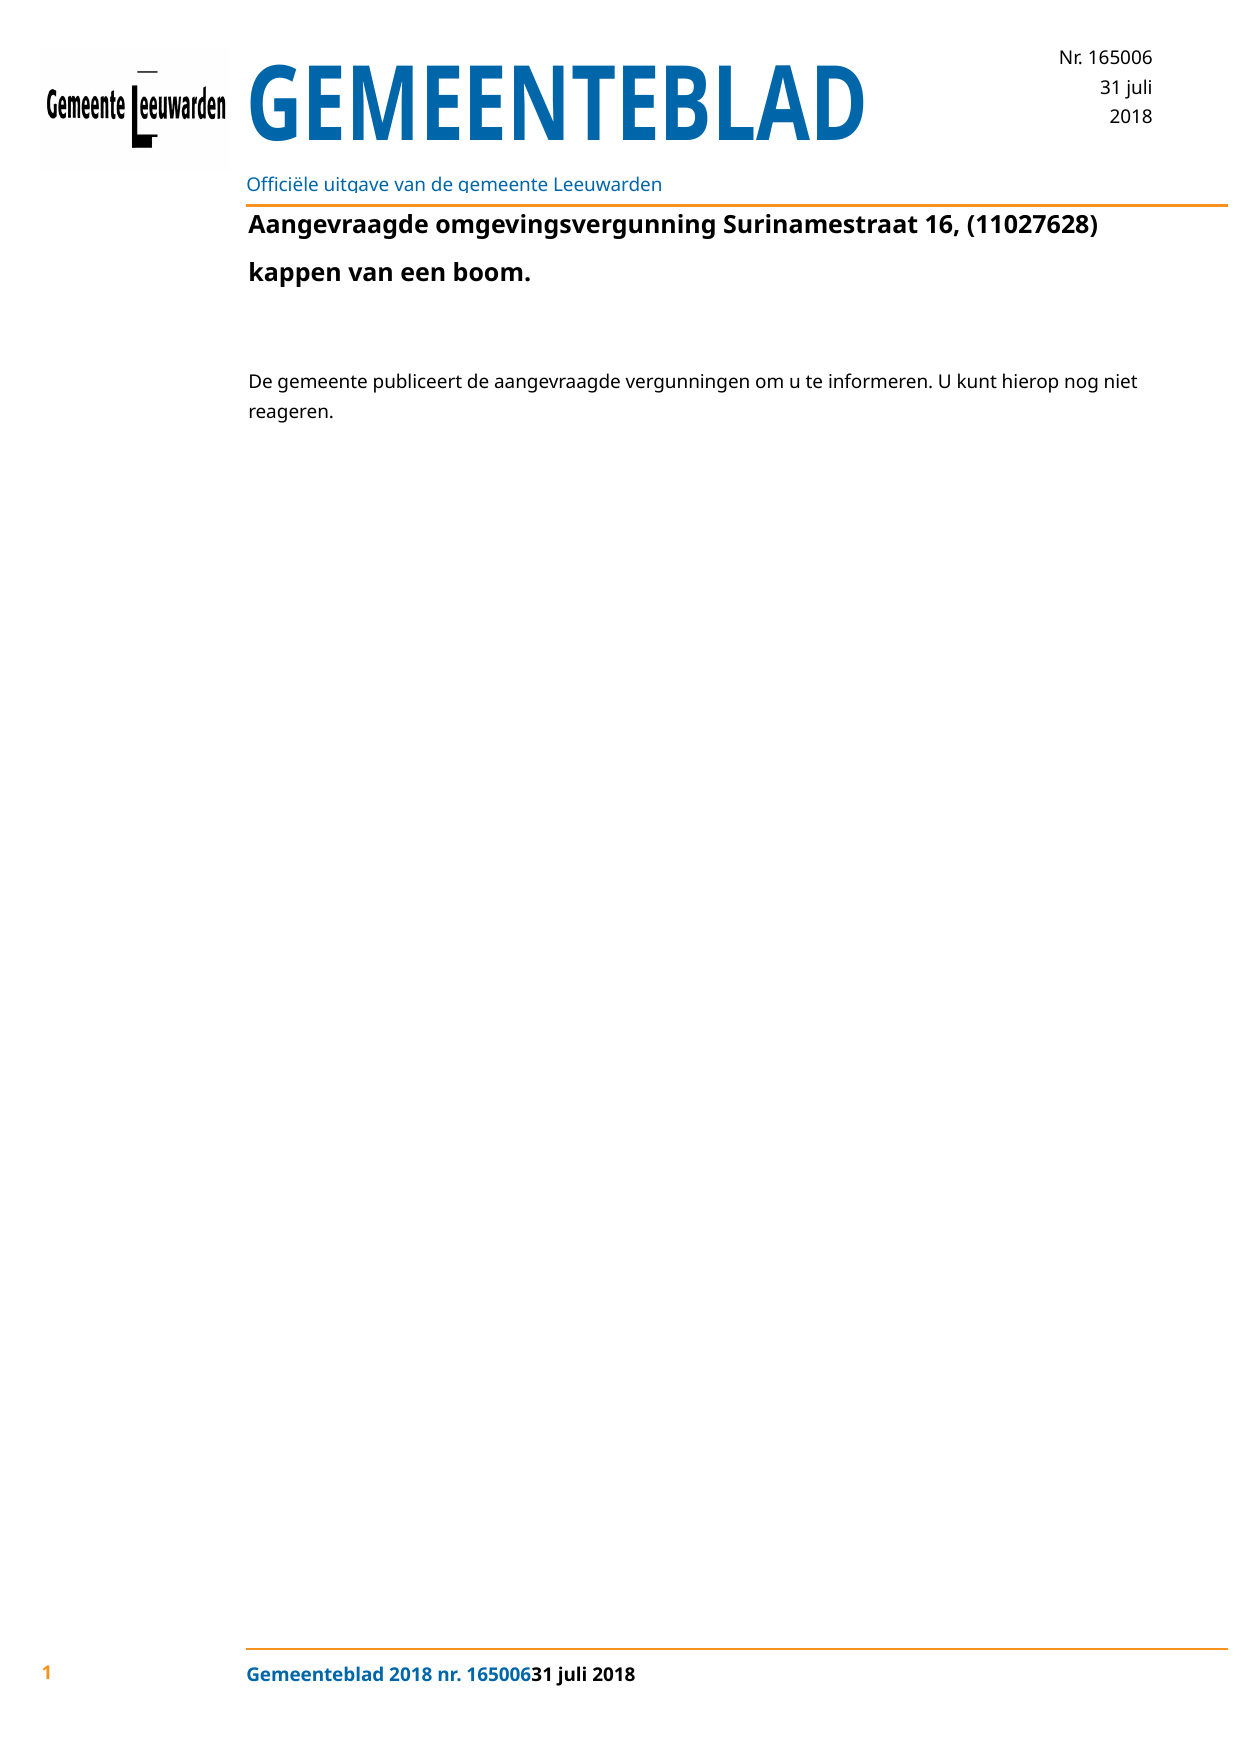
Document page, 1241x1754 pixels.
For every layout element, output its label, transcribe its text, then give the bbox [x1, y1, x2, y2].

picture [41, 47, 231, 172]
text De gemeente publiceert de aangevraagde vergunningen om u te informeren. U kunt hierop nog niet reageren. [248, 368, 1152, 424]
text Aangevraagde omgevingsvergunning Surinamestraat 16, (11027628) kappen van een boom. [248, 207, 1152, 288]
